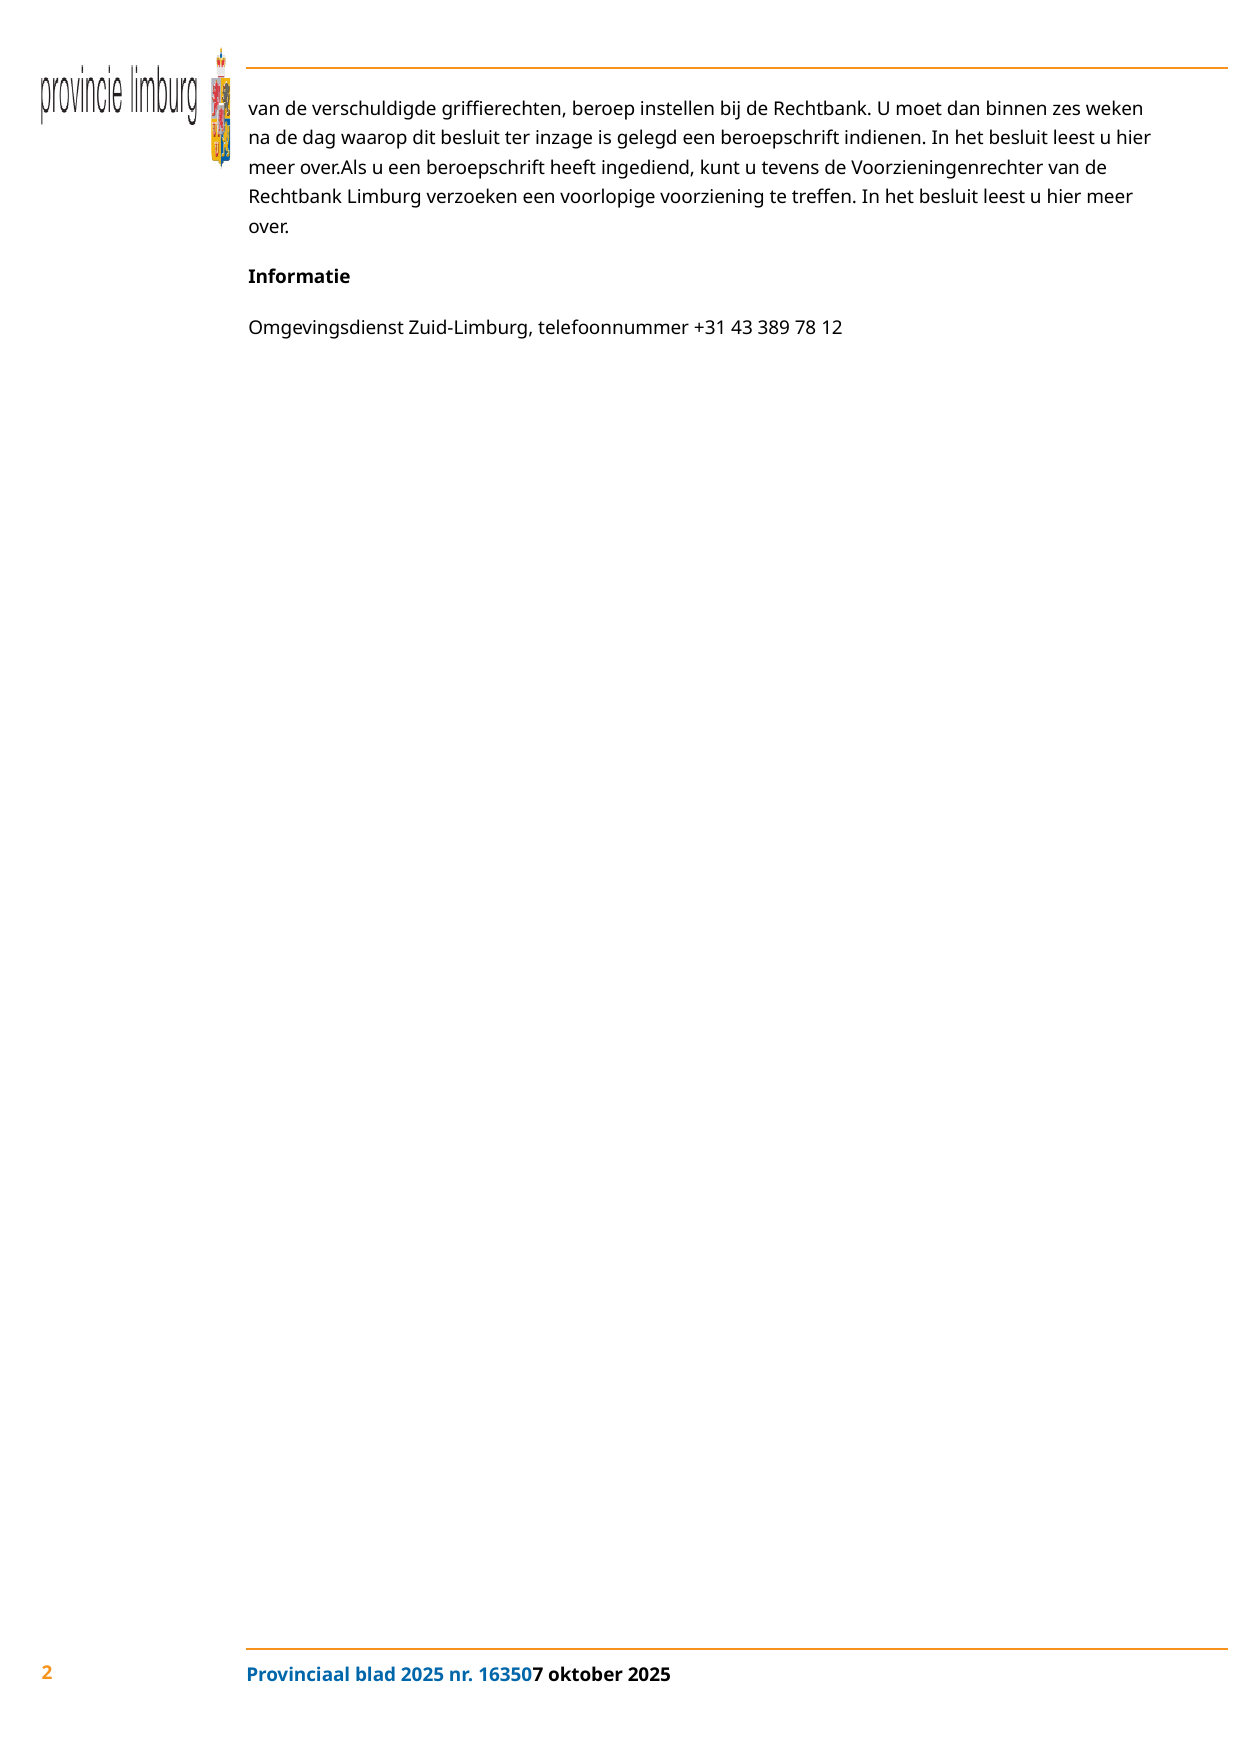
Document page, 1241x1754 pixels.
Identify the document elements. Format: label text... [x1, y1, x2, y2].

text van de verschuldigde griffierechten, beroep instellen bij de Rechtbank. U moet dan binnen zes weken na de dag waarop dit besluit ter inzage is gelegd een beroepschrift indienen. In het besluit leest u hier meer over.Als u een beroepschrift heeft ingediend, kunt u tevens de Voorzieningenrechter van de Rechtbank Limburg verzoeken een voorlopige voorziening te treffen. In het besluit leest u hier meer over. [248, 95, 1152, 239]
text Informatie [248, 263, 1152, 289]
picture [41, 47, 231, 172]
text Omgevingsdienst Zuid-Limburg, telefoonnummer +31 43 389 78 12 [248, 314, 1152, 340]
